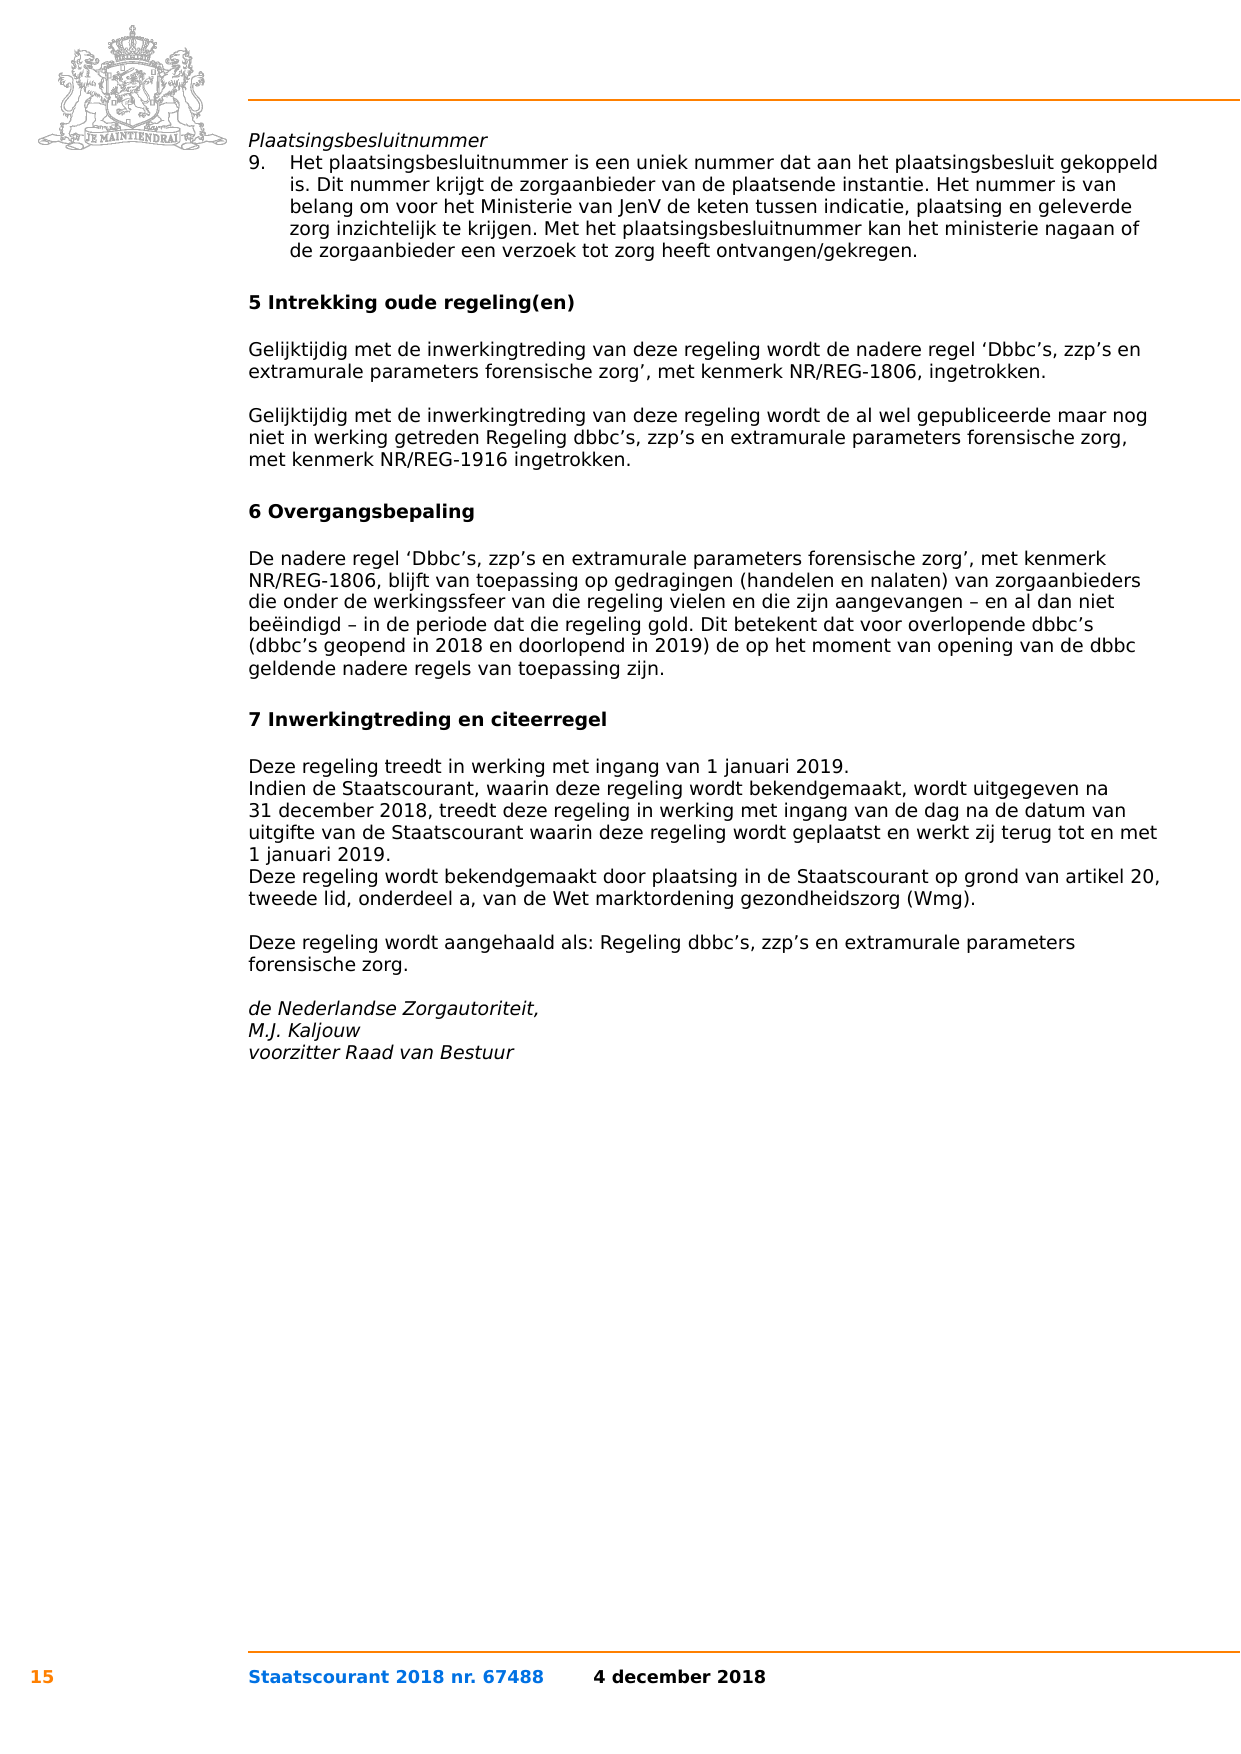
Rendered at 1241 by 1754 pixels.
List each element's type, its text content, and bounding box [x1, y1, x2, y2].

text Gelijktijdig met de inwerkingtreding van deze regeling wordt de al wel gepubliceerde maar nog niet in werking getreden Regeling dbbc’s, zzp’s en extramurale parameters forensische zorg, met kenmerk NR/REG-1916 ingetrokken. [248, 404, 1163, 471]
text Deze regeling treedt in werking met ingang van 1 januari 2019. [248, 756, 1163, 778]
text Deze regeling wordt aangehaald als: Regeling dbbc’s, zzp’s en extramurale parameters forensische zorg. [248, 932, 1163, 976]
text Indien de Staatscourant, waarin deze regeling wordt bekendgemaakt, wordt uitgegeven na 31 december 2018, treedt deze regeling in werking met ingang van de dag na de datum van uitgifte van de Staatscourant waarin deze regeling wordt geplaatst en werkt zij terug tot en met 1 januari 2019. [248, 778, 1163, 866]
subtitle 6 Overgangsbepaling [248, 501, 1163, 522]
subtitle 7 Inwerkingtreding en citeerregel [248, 709, 1163, 731]
text 9. Het plaatsingsbesluitnummer is een uniek nummer dat aan het plaatsingsbesluit gekoppeld is. Dit nummer krijgt de zorgaanbieder van de plaatsende instantie. Het nummer is van belang om voor het Ministerie van JenV de keten tussen indicatie, plaatsing en geleverde zorg inzichtelijk te krijgen. Met het plaatsingsbesluitnummer kan het ministerie nagaan of de zorgaanbieder een verzoek tot zorg heeft ontvangen/gekregen. [248, 152, 1163, 262]
text Deze regeling wordt bekendgemaakt door plaatsing in de Staatscourant op grond van artikel 20, tweede lid, onderdeel a, van de Wet marktordening gezondheidszorg (Wmg). [248, 866, 1163, 910]
text De nadere regel ‘Dbbc’s, zzp’s en extramurale parameters forensische zorg’, met kenmerk NR/REG-1806, blijft van toepassing op gedragingen (handelen en nalaten) van zorgaanbieders die onder de werkingssfeer van die regeling vielen en die zijn aangevangen – en al dan niet beëindigd – in de periode dat die regeling gold. Dit betekent dat voor overlopende dbbc’s (dbbc’s geopend in 2018 en doorlopend in 2019) de op het moment van opening van de dbbc geldende nadere regels van toepassing zijn. [248, 547, 1163, 679]
subtitle 5 Intrekking oude regeling(en) [248, 292, 1163, 314]
subtitle Plaatsingsbesluitnummer [248, 130, 1163, 152]
text de Nederlandse Zorgautoriteit, M.J. Kaljouw voorzitter Raad van Bestuur [248, 998, 1163, 1064]
picture [38, 25, 227, 150]
text Gelijktijdig met de inwerkingtreding van deze regeling wordt de nadere regel ‘Dbbc’s, zzp’s en extramurale parameters forensische zorg’, met kenmerk NR/REG-1806, ingetrokken. [248, 339, 1163, 383]
